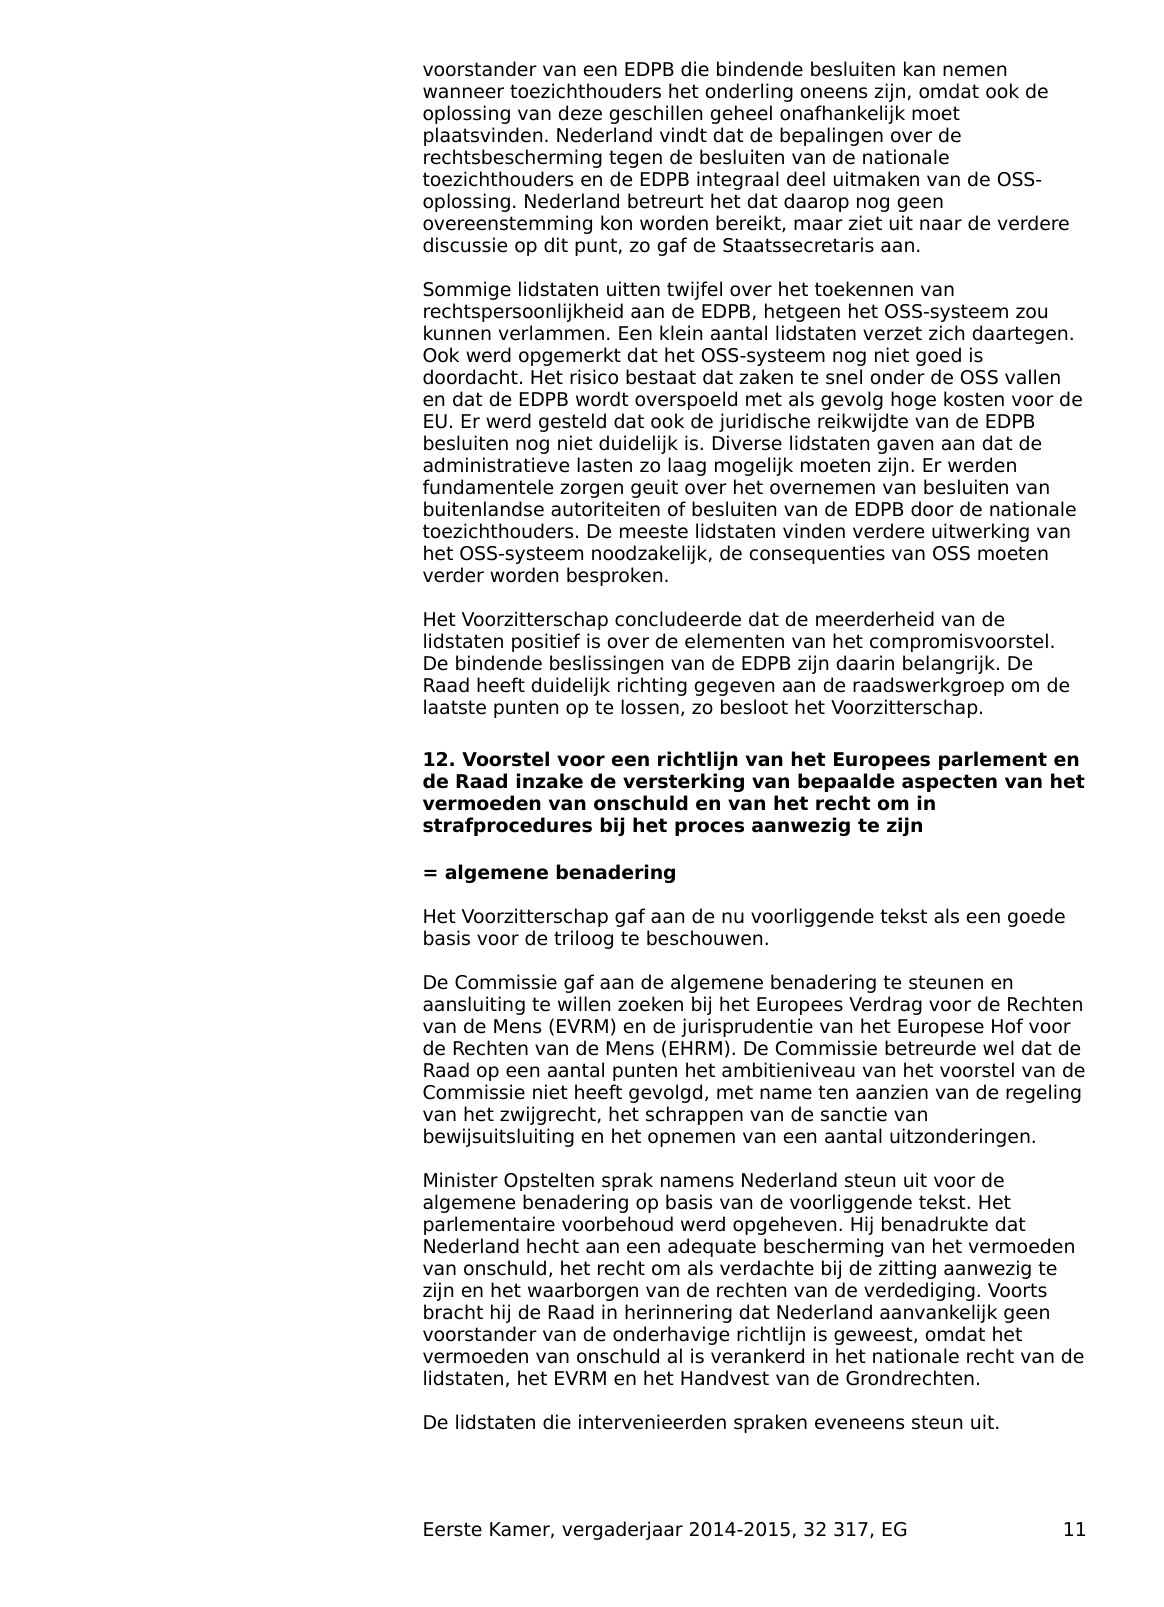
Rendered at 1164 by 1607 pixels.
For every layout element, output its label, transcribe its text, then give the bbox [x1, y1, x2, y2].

text voorstander van een EDPB die bindende besluiten kan nemen wanneer toezichthouders het onderling oneens zijn, omdat ook de oplossing van deze geschillen geheel onafhankelijk moet plaatsvinden. Nederland vindt dat de bepalingen over de rechtsbescherming tegen de besluiten van de nationale toezichthouders en de EDPB integraal deel uitmaken van de OSS-oplossing. Nederland betreurt het dat daarop nog geen overeenstemming kon worden bereikt, maar ziet uit naar de verdere discussie op dit punt, zo gaf de Staatssecretaris aan. [422, 59, 1087, 257]
text Het Voorzitterschap gaf aan de nu voorliggende tekst als een goede basis voor de triloog te beschouwen. [422, 906, 1087, 950]
subtitle 12. Voorstel voor een richtlijn van het Europees parlement en de Raad inzake de versterking van bepaalde aspecten van het vermoeden van onschuld en van het recht om in strafprocedures bij het proces aanwezig te zijn [422, 749, 1087, 837]
text Sommige lidstaten uitten twijfel over het toekennen van rechtspersoonlijkheid aan de EDPB, hetgeen het OSS-systeem zou kunnen verlammen. Een klein aantal lidstaten verzet zich daartegen. Ook werd opgemerkt dat het OSS-systeem nog niet goed is doordacht. Het risico bestaat dat zaken te snel onder de OSS vallen en dat de EDPB wordt overspoeld met als gevolg hoge kosten voor de EU. Er werd gesteld dat ook de juridische reikwijdte van de EDPB besluiten nog niet duidelijk is. Diverse lidstaten gaven aan dat de administratieve lasten zo laag mogelijk moeten zijn. Er werden fundamentele zorgen geuit over het overnemen van besluiten van buitenlandse autoriteiten of besluiten van de EDPB door de nationale toezichthouders. De meeste lidstaten vinden verdere uitwerking van het OSS-systeem noodzakelijk, de consequenties van OSS moeten verder worden besproken. [422, 279, 1087, 587]
text De Commissie gaf aan de algemene benadering te steunen en aansluiting te willen zoeken bij het Europees Verdrag voor de Rechten van de Mens (EVRM) en de jurisprudentie van het Europese Hof voor de Rechten van de Mens (EHRM). De Commissie betreurde wel dat de Raad op een aantal punten het ambitieniveau van het voorstel van de Commissie niet heeft gevolgd, met name ten aanzien van de regeling van het zwijgrecht, het schrappen van de sanctie van bewijsuitsluiting en het opnemen van een aantal uitzonderingen. [422, 972, 1087, 1148]
text Het Voorzitterschap concludeerde dat de meerderheid van de lidstaten positief is over de elementen van het compromisvoorstel. De bindende beslissingen van de EDPB zijn daarin belangrijk. De Raad heeft duidelijk richting gegeven aan de raadswerkgroep om de laatste punten op te lossen, zo besloot het Voorzitterschap. [422, 609, 1087, 719]
text Minister Opstelten sprak namens Nederland steun uit voor de algemene benadering op basis van de voorliggende tekst. Het parlementaire voorbehoud werd opgeheven. Hij benadrukte dat Nederland hecht aan een adequate bescherming van het vermoeden van onschuld, het recht om als verdachte bij de zitting aanwezig te zijn en het waarborgen van de rechten van de verdediging. Voorts bracht hij de Raad in herinnering dat Nederland aanvankelijk geen voorstander van de onderhavige richtlijn is geweest, omdat het vermoeden van onschuld al is verankerd in het nationale recht van de lidstaten, het EVRM en het Handvest van de Grondrechten. [422, 1170, 1087, 1390]
text De lidstaten die intervenieerden spraken eveneens steun uit. [422, 1412, 1087, 1434]
subtitle = algemene benadering [422, 862, 1087, 884]
